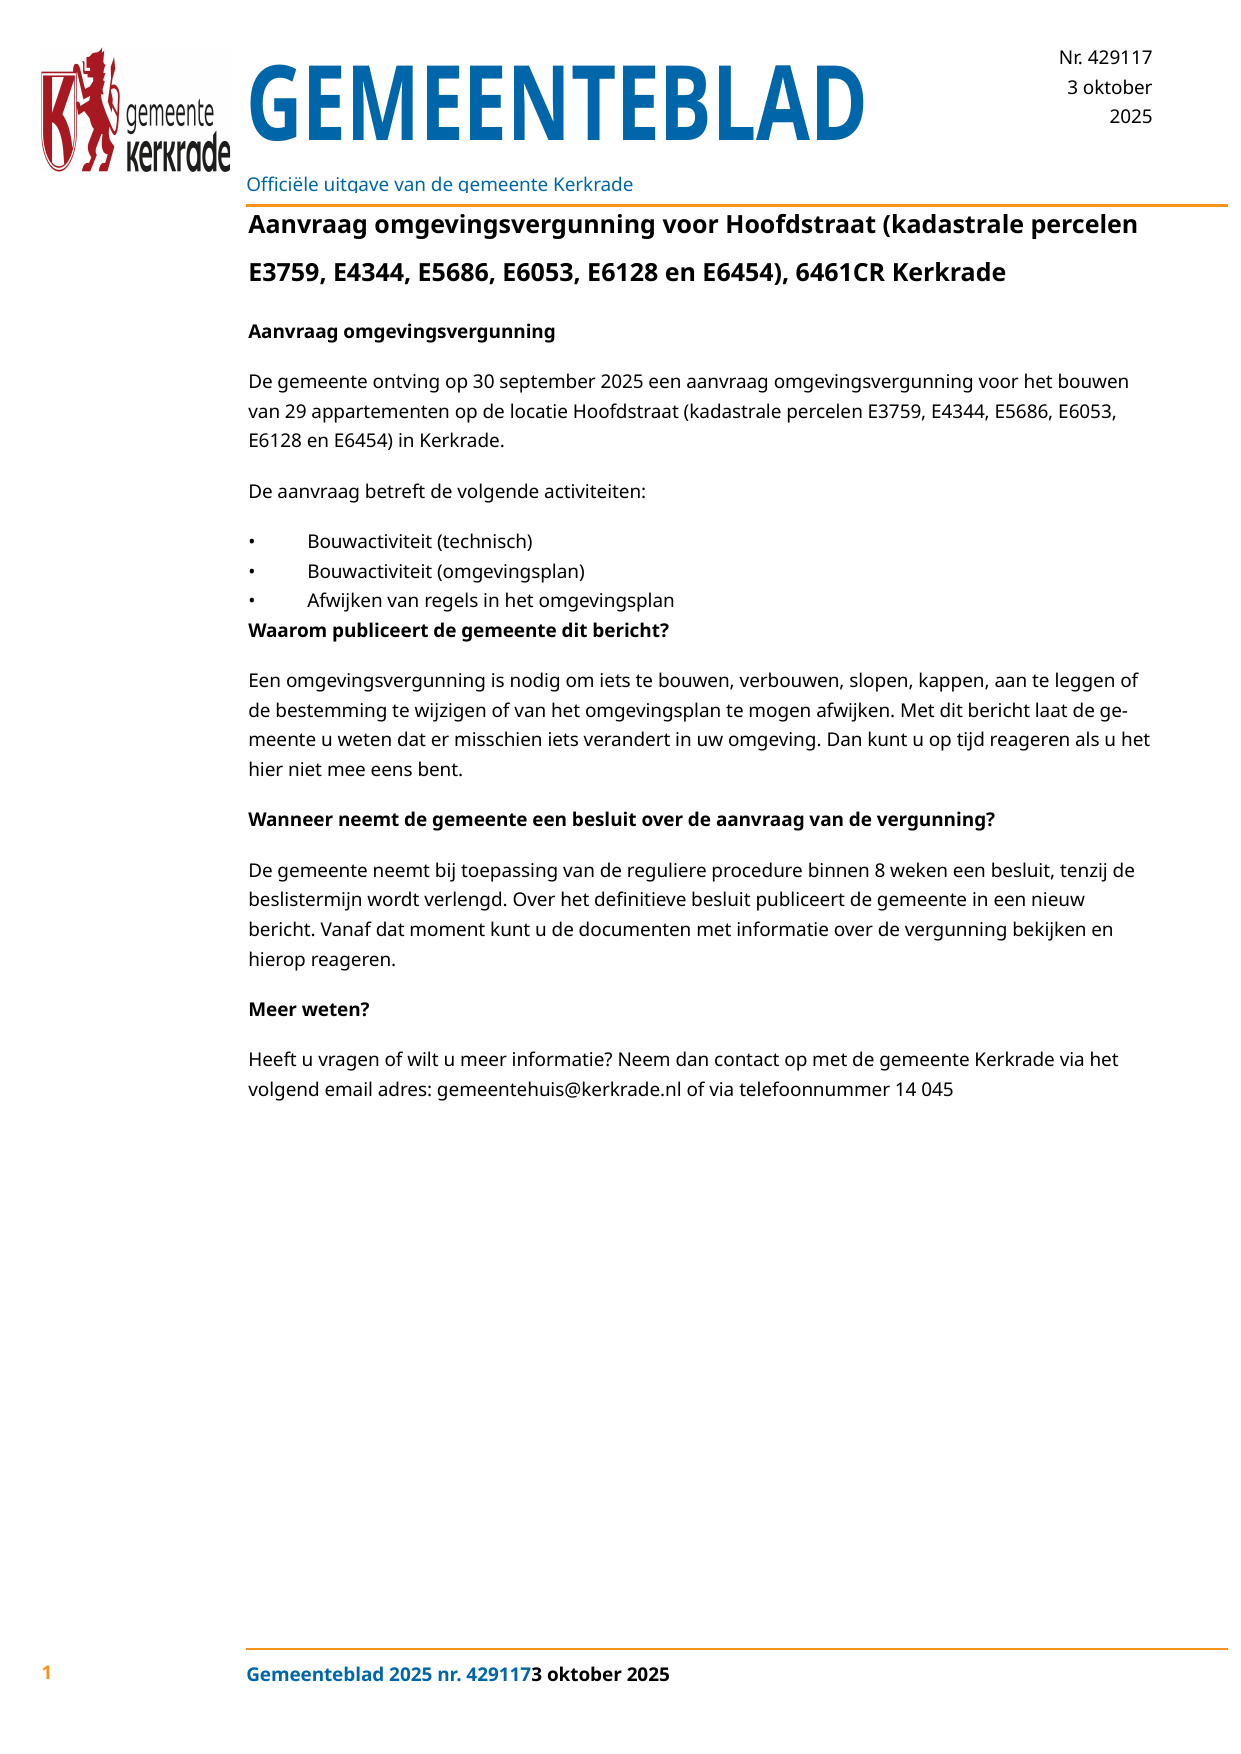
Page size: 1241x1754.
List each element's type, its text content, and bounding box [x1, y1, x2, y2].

text Waarom publiceert de gemeente dit bericht? [248, 617, 1152, 643]
text Aanvraag omgevingsvergunning [248, 318, 1152, 344]
list Bouwactiviteit (technisch) [248, 528, 1152, 554]
text Meer weten? [248, 996, 1152, 1022]
list Afwijken van regels in het omgevingsplan [248, 587, 1152, 613]
picture [41, 47, 231, 172]
text Heeft u vragen of wilt u meer informatie? Neem dan contact op met de gemeente Kerkrade via het volgend email adres: gemeentehuis@kerkrade.nl of via telefoonnummer 14 045 [248, 1047, 1152, 1102]
text De gemeente neemt bij toepassing van de reguliere procedure binnen 8 weken een besluit, tenzij de beslistermijn wordt verlengd. Over het definitieve besluit publiceert de gemeente in een nieuw bericht. Vanaf dat moment kunt u de documenten met informatie over de vergunning bekijken en hierop reageren. [248, 857, 1152, 972]
text Aanvraag omgevingsvergunning voor Hoofdstraat (kadastrale percelen E3759, E4344, E5686, E6053, E6128 en E6454), 6461CR Kerkrade [248, 207, 1152, 288]
text Een omgevingsvergunning is nodig om iets te bouwen, verbouwen, slopen, kappen, aan te leggen of de bestemming te wijzigen of van het omgevingsplan te mogen afwijken. Met dit bericht laat de ge- meente u weten dat er misschien iets verandert in uw omgeving. Dan kunt u op tijd reageren als u het hier niet mee eens bent. [248, 667, 1152, 782]
text De aanvraag betreft de volgende activiteiten: [248, 478, 1152, 504]
text Wanneer neemt de gemeente een besluit over de aanvraag van de vergunning? [248, 807, 1152, 832]
list Bouwactiviteit (omgevingsplan) [248, 558, 1152, 584]
text De gemeente ontving op 30 september 2025 een aanvraag omgevingsvergunning voor het bouwen van 29 appartementen op de locatie Hoofdstraat (kadastrale percelen E3759, E4344, E5686, E6053, E6128 en E6454) in Kerkrade. [248, 368, 1152, 453]
